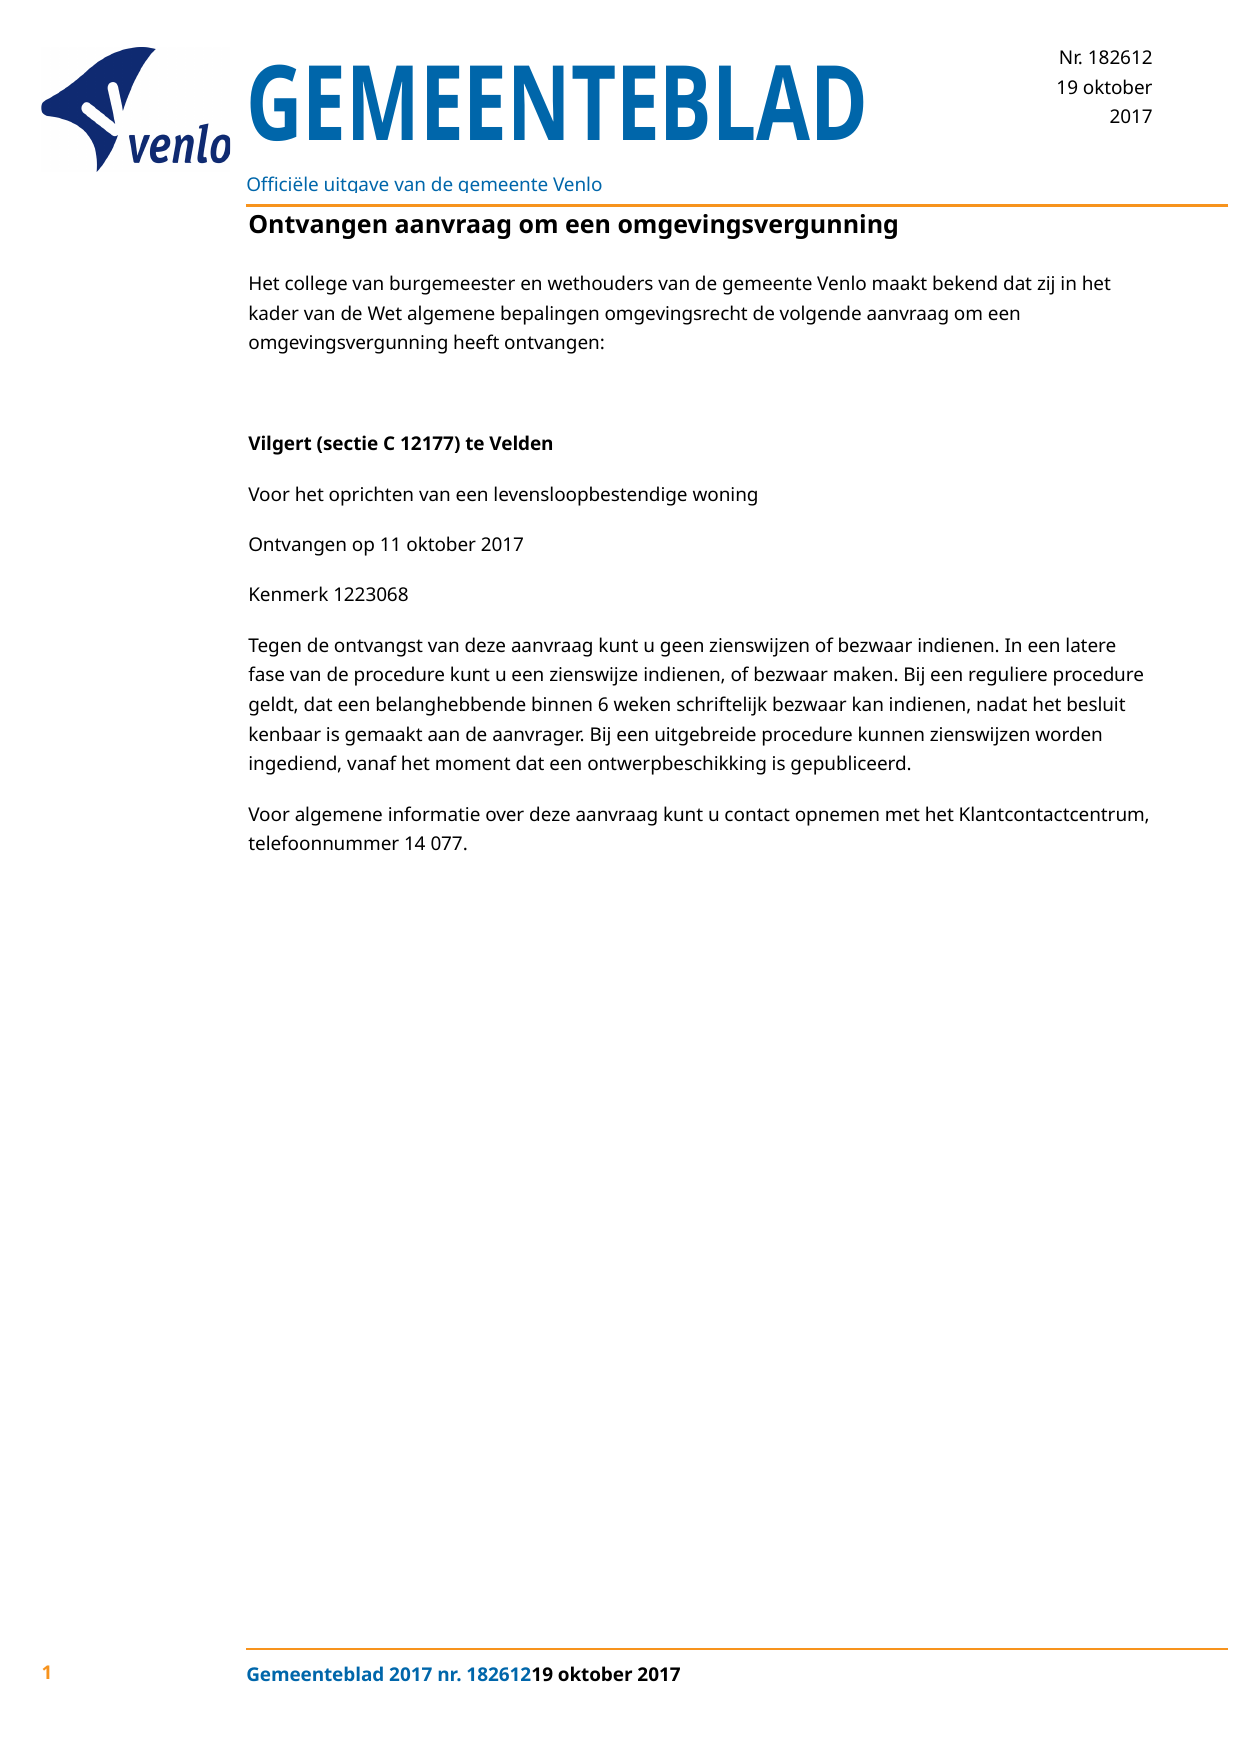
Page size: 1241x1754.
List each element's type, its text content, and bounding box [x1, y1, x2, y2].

text Ontvangen aanvraag om een omgevingsvergunning [248, 207, 1152, 241]
text Tegen de ontvangst van deze aanvraag kunt u geen zienswijzen of bezwaar indienen. In een latere fase van de procedure kunt u een zienswijze indienen, of bezwaar maken. Bij een reguliere procedure geldt, dat een belanghebbende binnen 6 weken schriftelijk bezwaar kan indienen, nadat het besluit kenbaar is gemaakt aan de aanvrager. Bij een uitgebreide procedure kunnen zienswijzen worden ingediend, vanaf het moment dat een ontwerpbeschikking is gepubliceerd. [248, 632, 1152, 776]
text Ontvangen op 11 oktober 2017 [248, 531, 1152, 557]
text Voor algemene informatie over deze aanvraag kunt u contact opnemen met het Klantcontactcentrum, telefoonnummer 14 077. [248, 801, 1152, 856]
text Het college van burgemeester en wethouders van de gemeente Venlo maakt bekend dat zij in het kader van de Wet algemene bepalingen omgevingsrecht de volgende aanvraag om een omgevingsvergunning heeft ontvangen: [248, 270, 1152, 355]
text Kenmerk 1223068 [248, 582, 1152, 607]
picture [41, 47, 231, 172]
text Voor het oprichten van een levensloopbestendige woning [248, 481, 1152, 506]
text Vilgert (sectie C 12177) te Velden [248, 430, 1152, 456]
